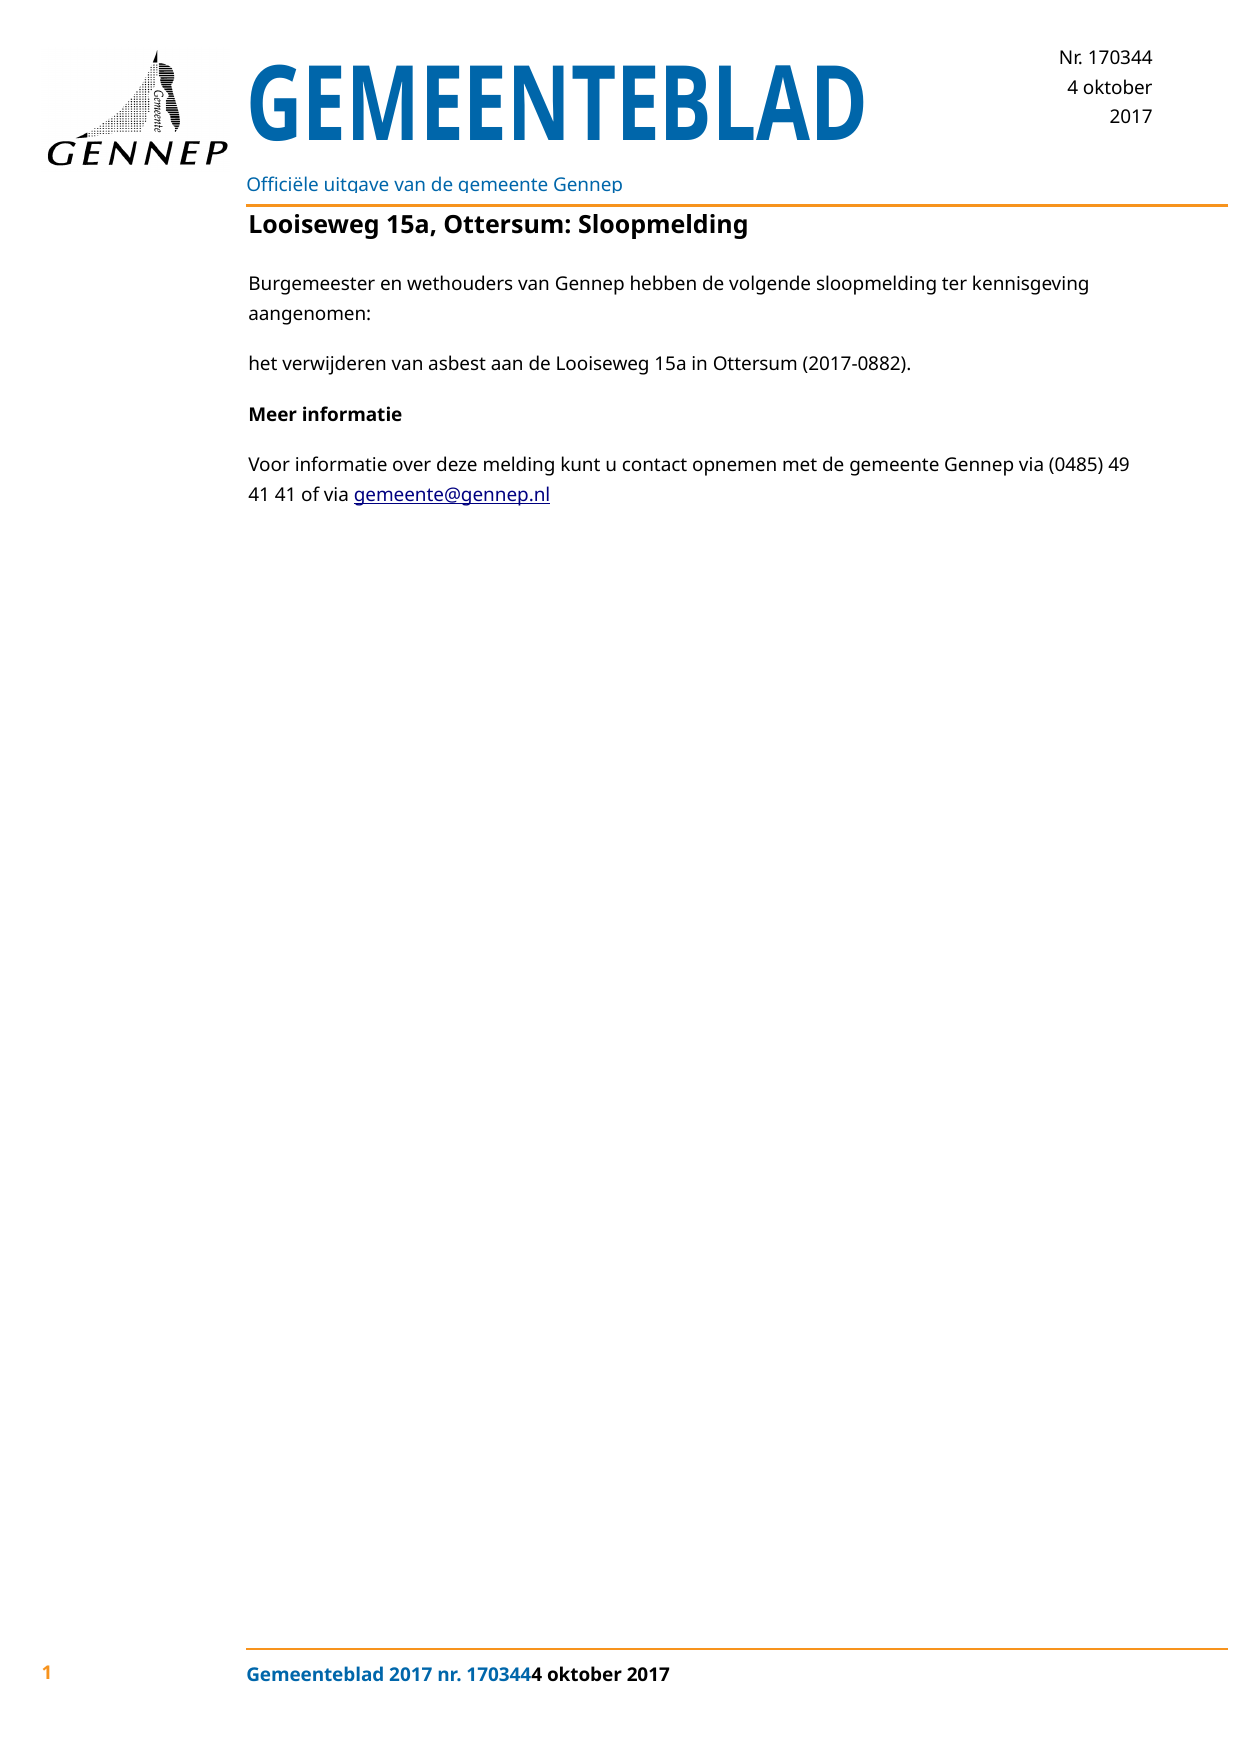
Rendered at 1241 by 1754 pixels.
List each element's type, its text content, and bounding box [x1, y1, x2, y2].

text Looiseweg 15a, Ottersum: Sloopmelding [248, 207, 1152, 241]
picture [41, 47, 231, 172]
text Voor informatie over deze melding kunt u contact opnemen met de gemeente Gennep via (0485) 49 41 41 of via gemeente@gennep.nl [248, 451, 1152, 506]
text Meer informatie [248, 401, 1152, 426]
text het verwijderen van asbest aan de Looiseweg 15a in Ottersum (2017-0882). [248, 350, 1152, 376]
text Burgemeester en wethouders van Gennep hebben de volgende sloopmelding ter kennisgeving aangenomen: [248, 270, 1152, 326]
